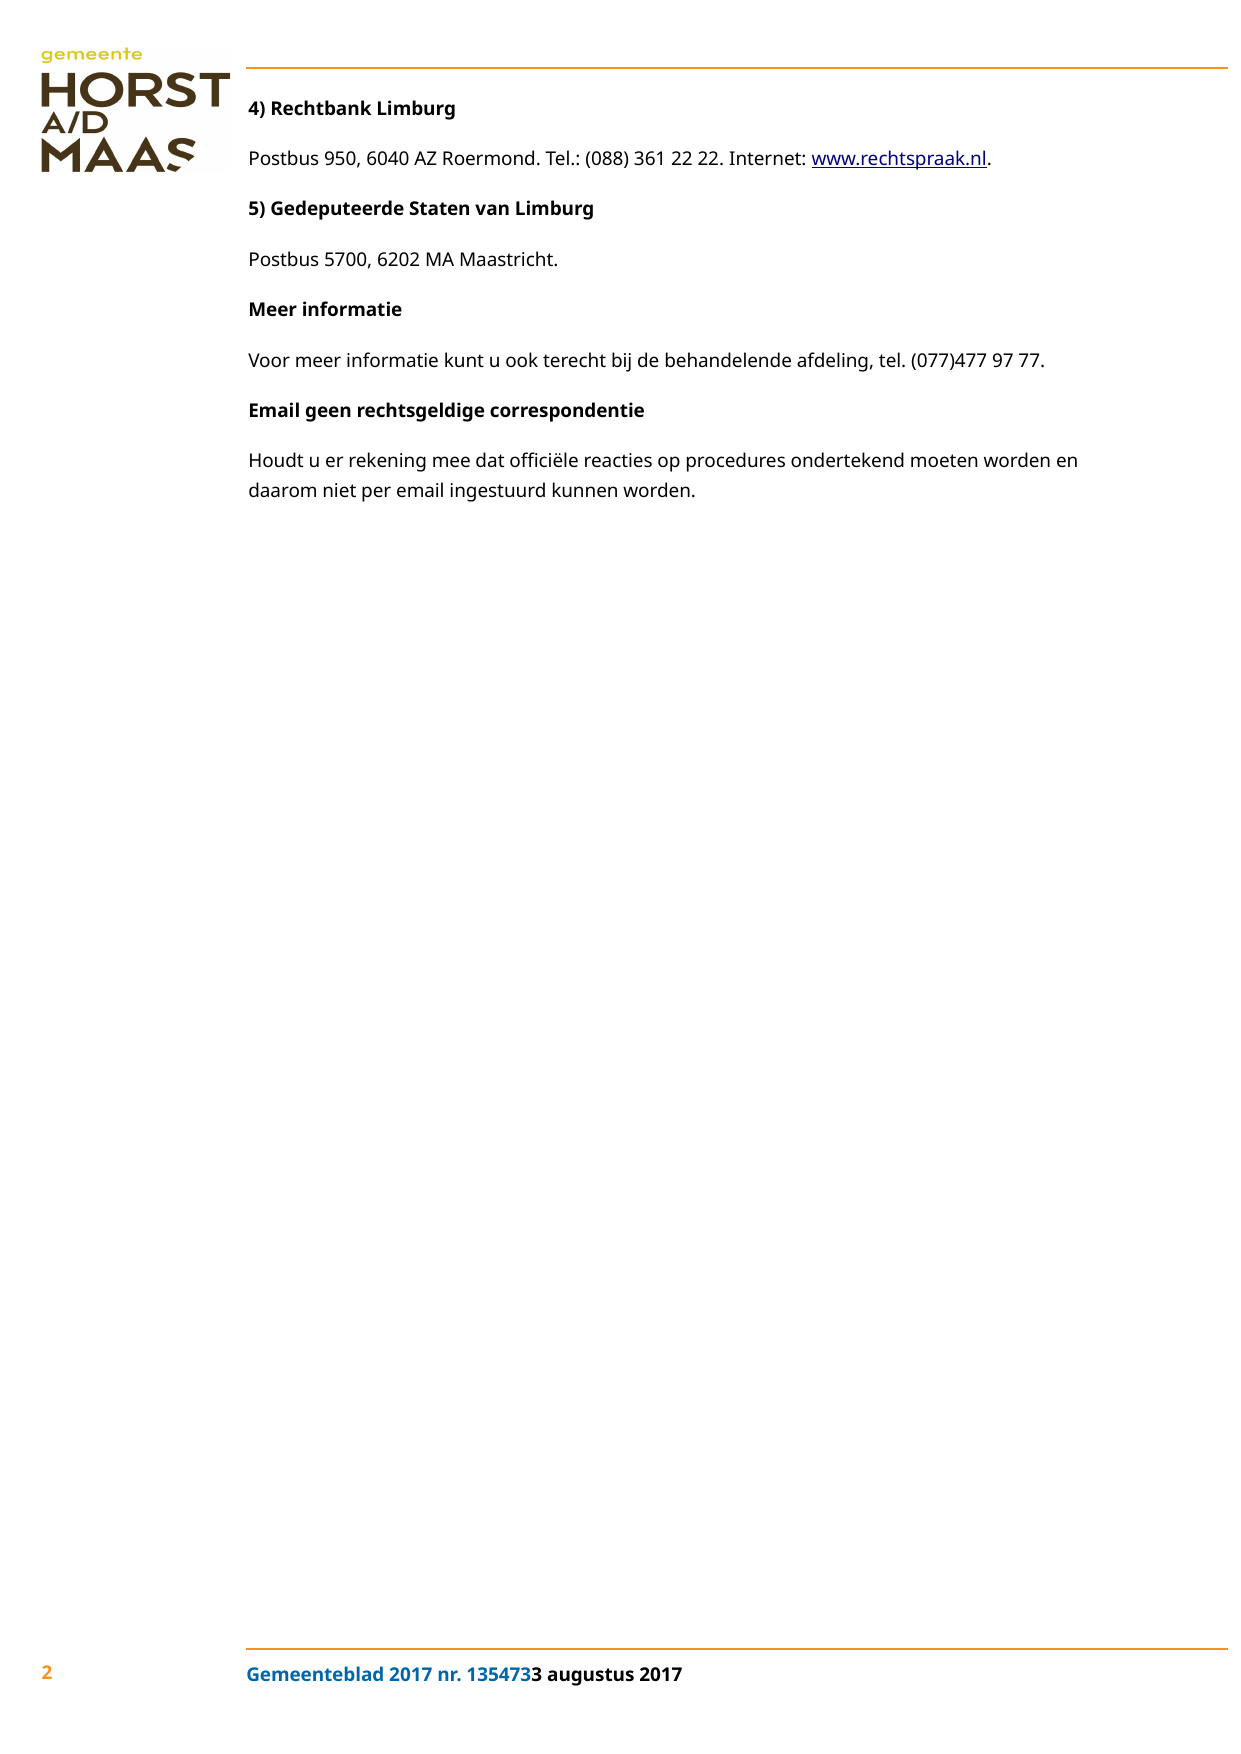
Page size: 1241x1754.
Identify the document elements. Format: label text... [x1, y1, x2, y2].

text 5) Gedeputeerde Staten van Limburg [248, 196, 1152, 221]
text Postbus 950, 6040 AZ Roermond. Tel.: (088) 361 22 22. Internet: www.rechtspraak.nl. [248, 145, 1152, 171]
text Postbus 5700, 6202 MA Maastricht. [248, 246, 1152, 272]
text Houdt u er rekening mee dat officiële reacties op procedures ondertekend moeten worden en daarom niet per email ingestuurd kunnen worden. [248, 448, 1152, 503]
text Email geen rechtsgeldige correspondentie [248, 397, 1152, 423]
text 4) Rechtbank Limburg [248, 95, 1152, 121]
text Meer informatie [248, 296, 1152, 322]
picture [41, 47, 231, 172]
text Voor meer informatie kunt u ook terecht bij de behandelende afdeling, tel. (077)477 97 77. [248, 347, 1152, 373]
